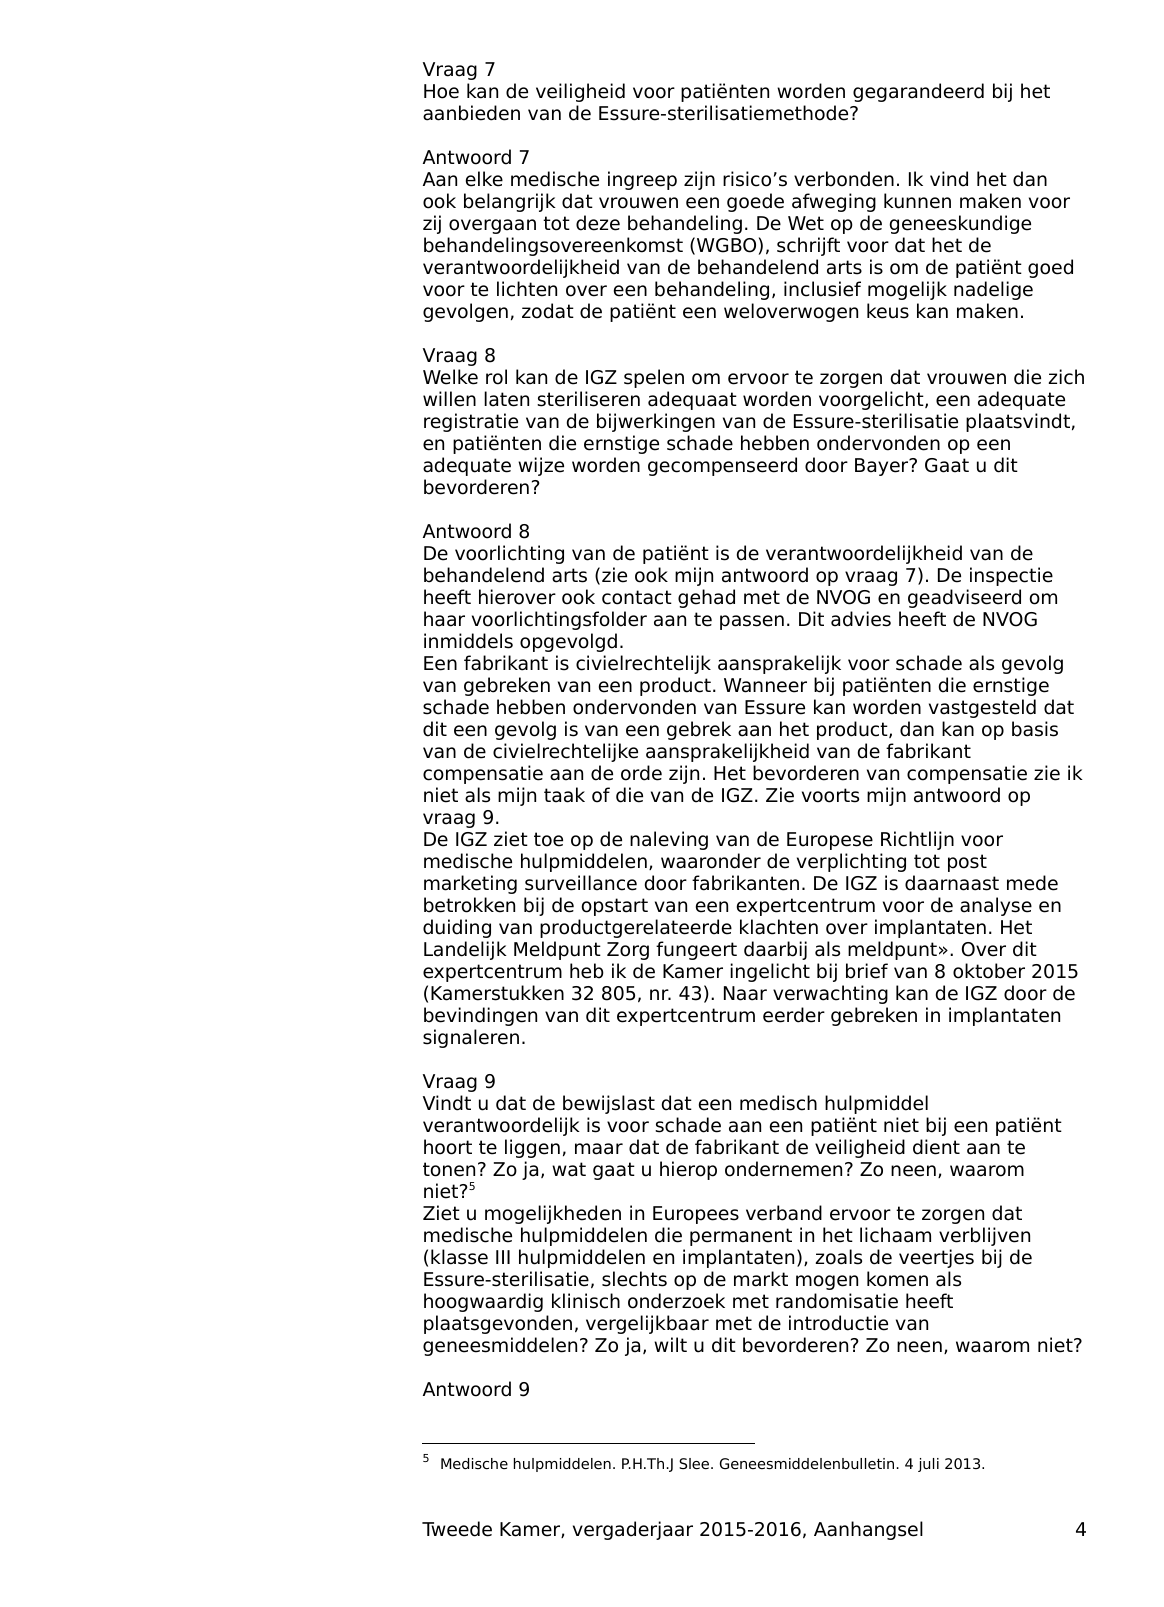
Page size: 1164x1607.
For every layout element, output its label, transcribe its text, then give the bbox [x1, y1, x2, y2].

text Aan elke medische ingreep zijn risico’s verbonden. Ik vind het dan ook belangrijk dat vrouwen een goede afweging kunnen maken voor zij overgaan tot deze behandeling. De Wet op de geneeskundige behandelingsovereenkomst (WGBO), schrijft voor dat het de verantwoordelijkheid van de behandelend arts is om de patiënt goed voor te lichten over een behandeling, inclusief mogelijk nadelige gevolgen, zodat de patiënt een weloverwogen keus kan maken. [422, 169, 1087, 323]
text Vindt u dat de bewijslast dat een medisch hulpmiddel verantwoordelijk is voor schade aan een patiënt niet bij een patiënt hoort te liggen, maar dat de fabrikant de veiligheid dient aan te tonen? Zo ja, wat gaat u hierop ondernemen? Zo neen, waarom niet? [422, 1093, 1087, 1203]
text Vraag 8 [422, 345, 1087, 367]
text Hoe kan de veiligheid voor patiënten worden gegarandeerd bij het aanbieden van de Essure-sterilisatiemethode? [422, 81, 1087, 125]
text Ziet u mogelijkheden in Europees verband ervoor te zorgen dat medische hulpmiddelen die permanent in het lichaam verblijven (klasse III hulpmiddelen en implantaten), zoals de veertjes bij de Essure-sterilisatie, slechts op de markt mogen komen als hoogwaardig klinisch onderzoek met randomisatie heeft plaatsgevonden, vergelijkbaar met de introductie van geneesmiddelen? Zo ja, wilt u dit bevorderen? Zo neen, waarom niet? [422, 1203, 1087, 1357]
text Vraag 7 [422, 59, 1087, 81]
text Antwoord 9 [422, 1379, 1087, 1401]
text Antwoord 7 [422, 147, 1087, 169]
text Welke rol kan de IGZ spelen om ervoor te zorgen dat vrouwen die zich willen laten steriliseren adequaat worden voorgelicht, een adequate registratie van de bijwerkingen van de Essure-sterilisatie plaatsvindt, en patiënten die ernstige schade hebben ondervonden op een adequate wijze worden gecompenseerd door Bayer? Gaat u dit bevorderen? [422, 367, 1087, 499]
text Vraag 9 [422, 1071, 1087, 1093]
text De IGZ ziet toe op de naleving van de Europese Richtlijn voor medische hulpmiddelen, waaronder de verplichting tot post marketing surveillance door fabrikanten. De IGZ is daarnaast mede betrokken bij de opstart van een expertcentrum voor de analyse en duiding van productgerelateerde klachten over implantaten. Het Landelijk Meldpunt Zorg fungeert daarbij als meldpunt». Over dit expertcentrum heb ik de Kamer ingelicht bij brief van 8 oktober 2015 (Kamerstukken 32 805, nr. 43). Naar verwachting kan de IGZ door de bevindingen van dit expertcentrum eerder gebreken in implantaten signaleren. [422, 829, 1087, 1049]
text Antwoord 8 [422, 521, 1087, 543]
text Medische hulpmiddelen. P.H.Th.J Slee. Geneesmiddelenbulletin. 4 juli 2013. [422, 1452, 1087, 1474]
text De voorlichting van de patiënt is de verantwoordelijkheid van de behandelend arts (zie ook mijn antwoord op vraag 7). De inspectie heeft hierover ook contact gehad met de NVOG en geadviseerd om haar voorlichtingsfolder aan te passen. Dit advies heeft de NVOG inmiddels opgevolgd. [422, 543, 1087, 653]
text Een fabrikant is civielrechtelijk aansprakelijk voor schade als gevolg van gebreken van een product. Wanneer bij patiënten die ernstige schade hebben ondervonden van Essure kan worden vastgesteld dat dit een gevolg is van een gebrek aan het product, dan kan op basis van de civielrechtelijke aansprakelijkheid van de fabrikant compensatie aan de orde zijn. Het bevorderen van compensatie zie ik niet als mijn taak of die van de IGZ. Zie voorts mijn antwoord op vraag 9. [422, 653, 1087, 829]
